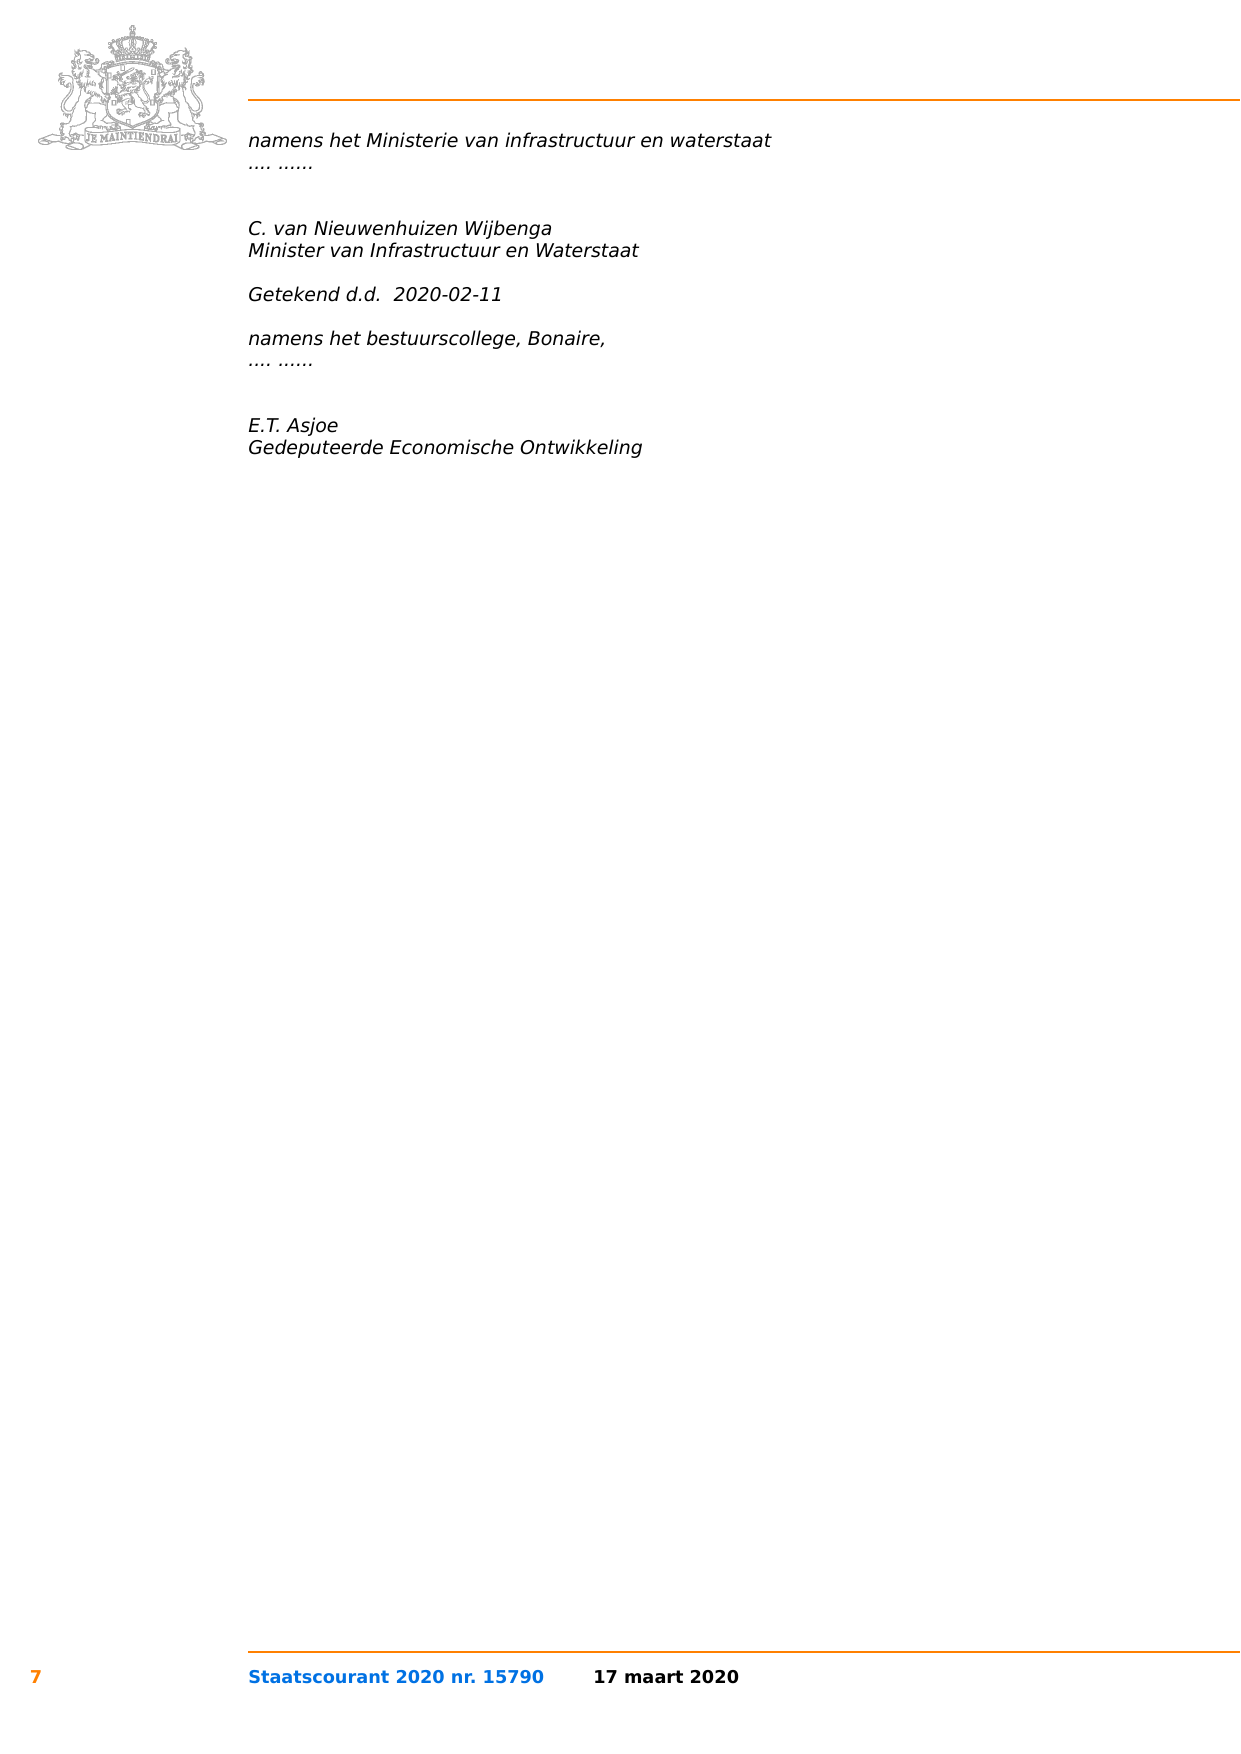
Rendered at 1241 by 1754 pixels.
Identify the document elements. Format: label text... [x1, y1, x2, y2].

picture [38, 25, 227, 150]
text Getekend d.d. 2020-02-11 [248, 283, 1163, 306]
text C. van Nieuwenhuizen Wijbenga Minister van Infrastructuur en Waterstaat [248, 196, 1163, 262]
text namens het bestuurscollege, Bonaire, .... ...... [248, 327, 1163, 371]
text E.T. Asjoe Gedeputeerde Economische Ontwikkeling [248, 393, 1163, 459]
text namens het Ministerie van infrastructuur en waterstaat .... ...... [248, 130, 1163, 174]
